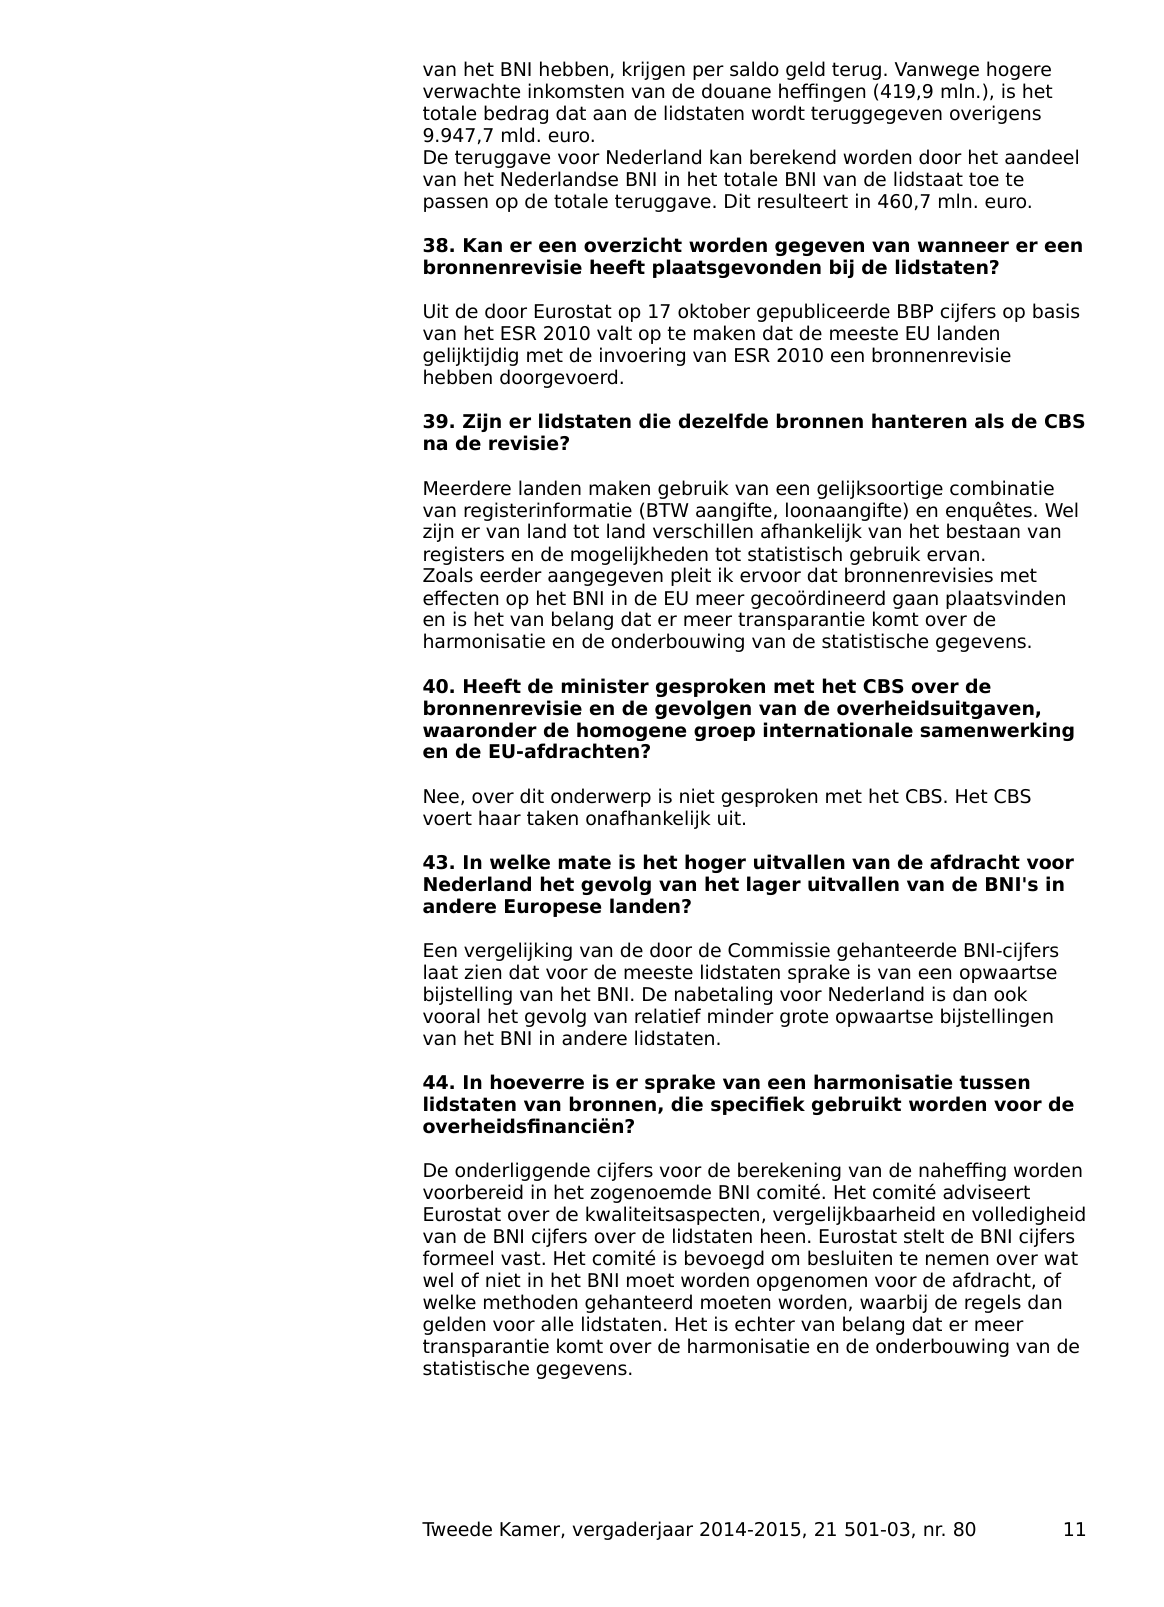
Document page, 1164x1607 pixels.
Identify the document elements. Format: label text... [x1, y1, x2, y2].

text van het BNI hebben, krijgen per saldo geld terug. Vanwege hogere verwachte inkomsten van de douane heffingen (419,9 mln.), is het totale bedrag dat aan de lidstaten wordt teruggegeven overigens 9.947,7 mld. euro. [422, 59, 1087, 147]
text Meerdere landen maken gebruik van een gelijksoortige combinatie van registerinformatie (BTW aangifte, loonaangifte) en enquêtes. Wel zijn er van land tot land verschillen afhankelijk van het bestaan van registers en de mogelijkheden tot statistisch gebruik ervan. [422, 477, 1087, 565]
text Uit de door Eurostat op 17 oktober gepubliceerde BBP cijfers op basis van het ESR 2010 valt op te maken dat de meeste EU landen gelijktijdig met de invoering van ESR 2010 een bronnenrevisie hebben doorgevoerd. [422, 301, 1087, 389]
text 43. In welke mate is het hoger uitvallen van de afdracht voor Nederland het gevolg van het lager uitvallen van de BNI's in andere Europese landen? [422, 852, 1087, 918]
text 39. Zijn er lidstaten die dezelfde bronnen hanteren als de CBS na de revisie? [422, 411, 1087, 455]
text Een vergelijking van de door de Commissie gehanteerde BNI-cijfers laat zien dat voor de meeste lidstaten sprake is van een opwaartse bijstelling van het BNI. De nabetaling voor Nederland is dan ook vooral het gevolg van relatief minder grote opwaartse bijstellingen van het BNI in andere lidstaten. [422, 940, 1087, 1050]
text 44. In hoeverre is er sprake van een harmonisatie tussen lidstaten van bronnen, die specifiek gebruikt worden voor de overheidsfinanciën? [422, 1072, 1087, 1138]
text 38. Kan er een overzicht worden gegeven van wanneer er een bronnenrevisie heeft plaatsgevonden bij de lidstaten? [422, 235, 1087, 279]
text Nee, over dit onderwerp is niet gesproken met het CBS. Het CBS voert haar taken onafhankelijk uit. [422, 786, 1087, 829]
text Zoals eerder aangegeven pleit ik ervoor dat bronnenrevisies met effecten op het BNI in de EU meer gecoördineerd gaan plaatsvinden en is het van belang dat er meer transparantie komt over de harmonisatie en de onderbouwing van de statistische gegevens. [422, 565, 1087, 653]
text 40. Heeft de minister gesproken met het CBS over de bronnenrevisie en de gevolgen van de overheidsuitgaven, waaronder de homogene groep internationale samenwerking en de EU-afdrachten? [422, 676, 1087, 763]
text De teruggave voor Nederland kan berekend worden door het aandeel van het Nederlandse BNI in het totale BNI van de lidstaat toe te passen op de totale teruggave. Dit resulteert in 460,7 mln. euro. [422, 147, 1087, 213]
text De onderliggende cijfers voor de berekening van de naheffing worden voorbereid in het zogenoemde BNI comité. Het comité adviseert Eurostat over de kwaliteitsaspecten, vergelijkbaarheid en volledigheid van de BNI cijfers over de lidstaten heen. Eurostat stelt de BNI cijfers formeel vast. Het comité is bevoegd om besluiten te nemen over wat wel of niet in het BNI moet worden opgenomen voor de afdracht, of welke methoden gehanteerd moeten worden, waarbij de regels dan gelden voor alle lidstaten. Het is echter van belang dat er meer transparantie komt over de harmonisatie en de onderbouwing van de statistische gegevens. [422, 1160, 1087, 1380]
